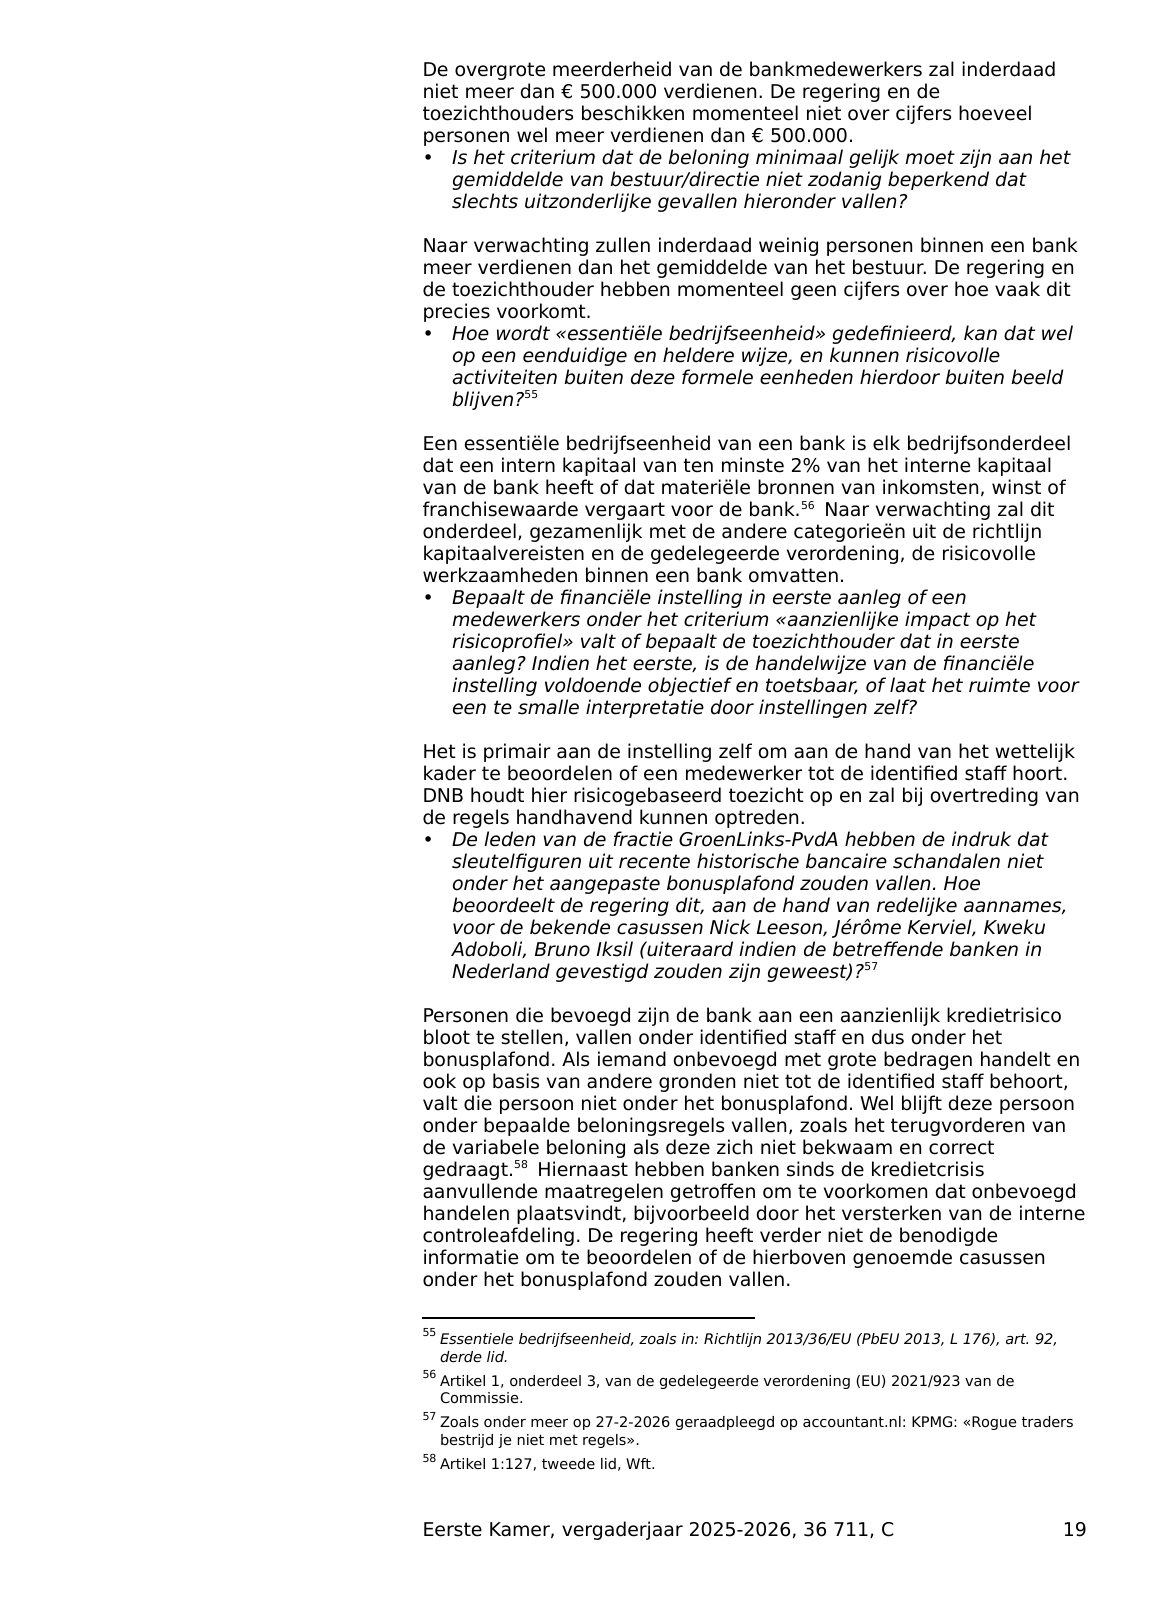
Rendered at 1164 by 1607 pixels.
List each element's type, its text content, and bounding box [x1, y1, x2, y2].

text Artikel 1:127, tweede lid, Wft. [422, 1452, 1087, 1474]
text Essentiele bedrijfseenheid, zoals in: Richtlijn 2013/36/EU (PbEU 2013, L 176), art. 92, derde lid. [422, 1327, 1087, 1366]
text • Hoe wordt «essentiële bedrijfseenheid» gedefinieerd, kan dat wel op een eenduidige en heldere wijze, en kunnen risicovolle activiteiten buiten deze formele eenheden hierdoor buiten beeld blijven? [422, 323, 1087, 411]
text Naar verwachting zullen inderdaad weinig personen binnen een bank meer verdienen dan het gemiddelde van het bestuur. De regering en de toezichthouder hebben momenteel geen cijfers over hoe vaak dit precies voorkomt. [422, 235, 1087, 323]
text De overgrote meerderheid van de bankmedewerkers zal inderdaad niet meer dan € 500.000 verdienen. De regering en de toezichthouders beschikken momenteel niet over cijfers hoeveel personen wel meer verdienen dan € 500.000. [422, 59, 1087, 147]
text • De leden van de fractie GroenLinks-PvdA hebben de indruk dat sleutelfiguren uit recente historische bancaire schandalen niet onder het aangepaste bonusplafond zouden vallen. Hoe beoordeelt de regering dit, aan de hand van redelijke aannames, voor de bekende casussen Nick Leeson, Jérôme Kerviel, Kweku Adoboli, Bruno Iksil (uiteraard indien de betreffende banken in Nederland gevestigd zouden zijn geweest)? [422, 829, 1087, 983]
text Het is primair aan de instelling zelf om aan de hand van het wettelijk kader te beoordelen of een medewerker tot de identified staff hoort. DNB houdt hier risicogebaseerd toezicht op en zal bij overtreding van de regels handhavend kunnen optreden. [422, 741, 1087, 829]
text • Bepaalt de financiële instelling in eerste aanleg of een medewerkers onder het criterium «aanzienlijke impact op het risicoprofiel» valt of bepaalt de toezichthouder dat in eerste aanleg? Indien het eerste, is de handelwijze van de financiële instelling voldoende objectief en toetsbaar, of laat het ruimte voor een te smalle interpretatie door instellingen zelf? [422, 587, 1087, 719]
text Zoals onder meer op 27-2-2026 geraadpleegd op accountant.nl: KPMG: «Rogue traders bestrijd je niet met regels». [422, 1410, 1087, 1449]
text Artikel 1, onderdeel 3, van de gedelegeerde verordening (EU) 2021/923 van de Commissie. [422, 1368, 1087, 1407]
text Een essentiële bedrijfseenheid van een bank is elk bedrijfsonderdeel dat een intern kapitaal van ten minste 2% van het interne kapitaal van de bank heeft of dat materiële bronnen van inkomsten, winst of franchisewaarde vergaart voor de bank. Naar verwachting zal dit onderdeel, gezamenlijk met de andere categorieën uit de richtlijn kapitaalvereisten en de gedelegeerde verordening, de risicovolle werkzaamheden binnen een bank omvatten. [422, 433, 1087, 587]
text • Is het criterium dat de beloning minimaal gelijk moet zijn aan het gemiddelde van bestuur/directie niet zodanig beperkend dat slechts uitzonderlijke gevallen hieronder vallen? [422, 147, 1087, 213]
text Personen die bevoegd zijn de bank aan een aanzienlijk kredietrisico bloot te stellen, vallen onder identified staff en dus onder het bonusplafond. Als iemand onbevoegd met grote bedragen handelt en ook op basis van andere gronden niet tot de identified staff behoort, valt die persoon niet onder het bonusplafond. Wel blijft deze persoon onder bepaalde beloningsregels vallen, zoals het terugvorderen van de variabele beloning als deze zich niet bekwaam en correct gedraagt. Hiernaast hebben banken sinds de kredietcrisis aanvullende maatregelen getroffen om te voorkomen dat onbevoegd handelen plaatsvindt, bijvoorbeeld door het versterken van de interne controleafdeling. De regering heeft verder niet de benodigde informatie om te beoordelen of de hierboven genoemde casussen onder het bonusplafond zouden vallen. [422, 1005, 1087, 1291]
